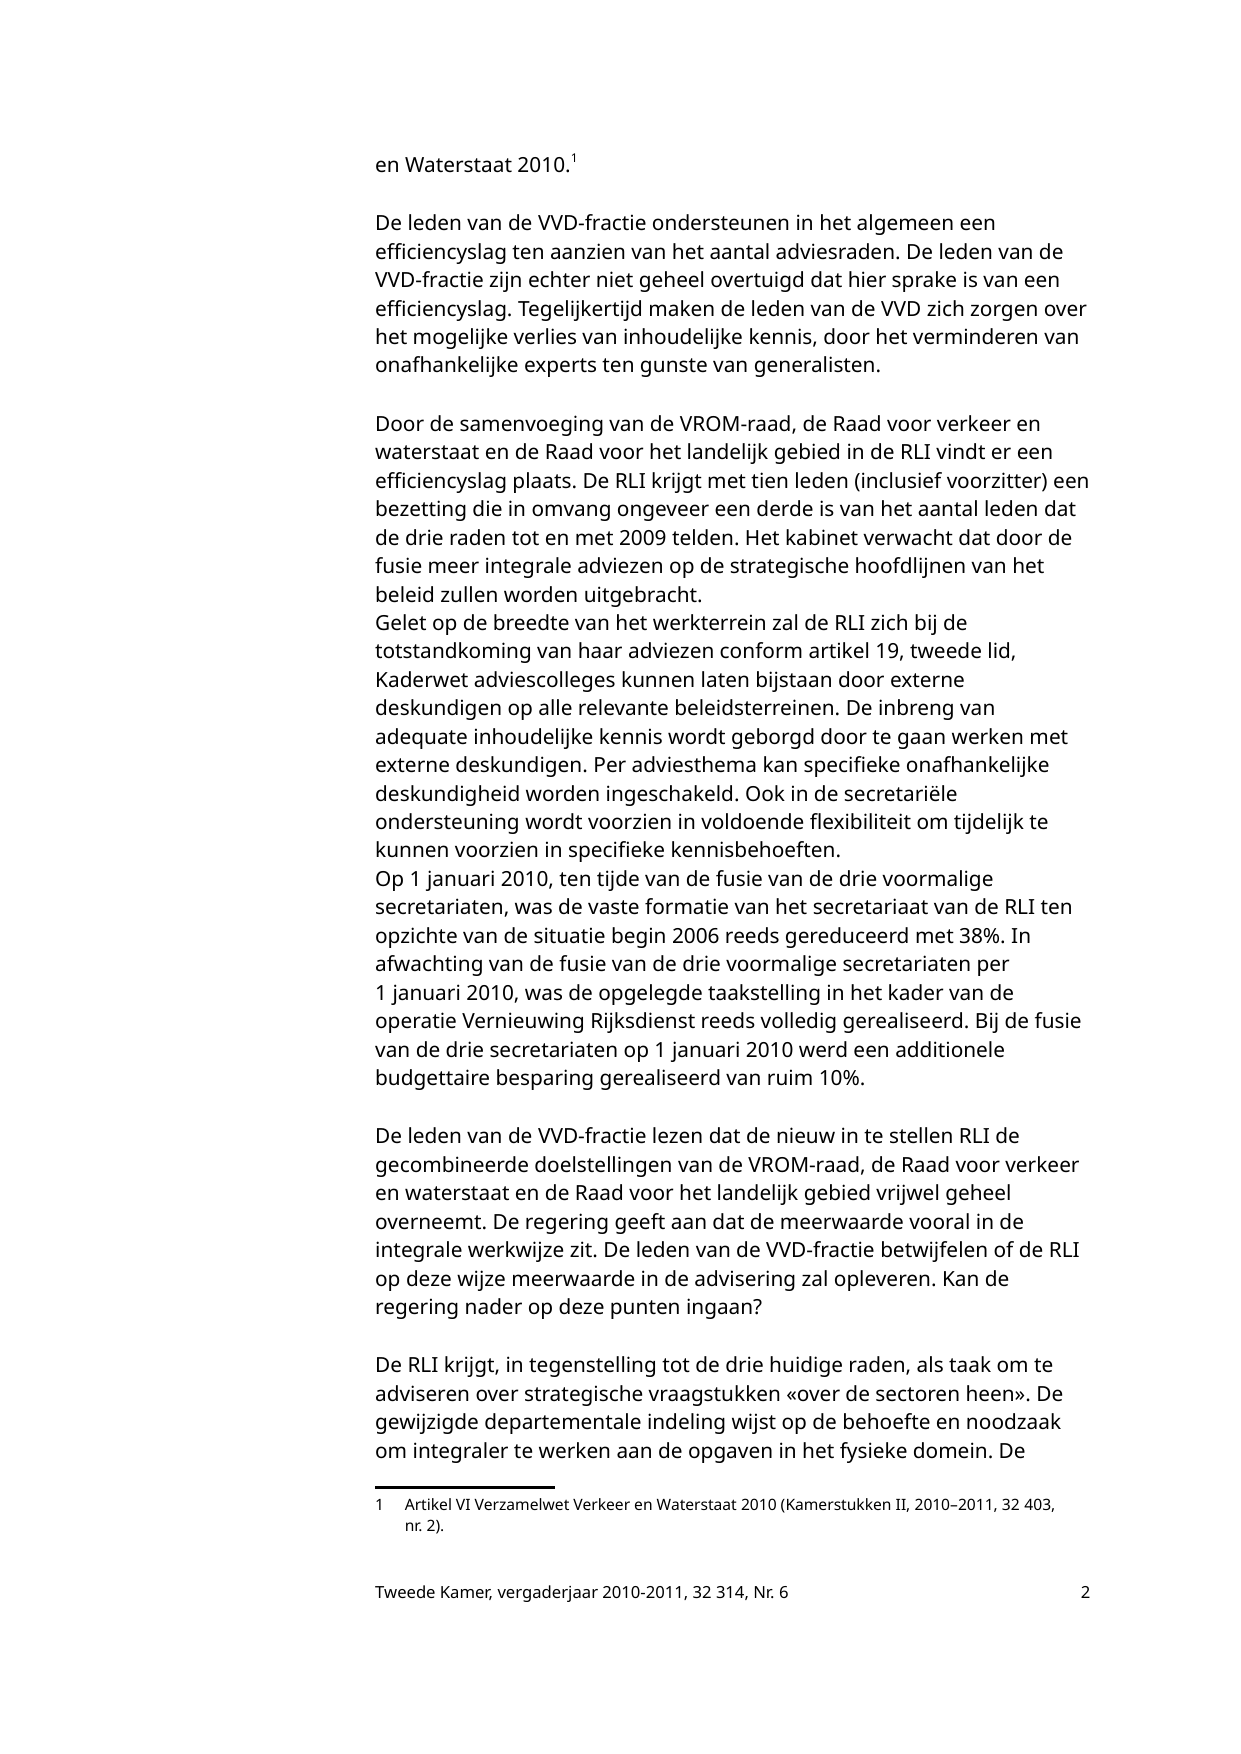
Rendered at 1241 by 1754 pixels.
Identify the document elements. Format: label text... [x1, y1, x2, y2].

text De leden van de VVD-fractie ondersteunen in het algemeen een efficiencyslag ten aanzien van het aantal adviesraden. De leden van de VVD-fractie zijn echter niet geheel overtuigd dat hier sprake is van een efficiencyslag. Tegelijkertijd maken de leden van de VVD zich zorgen over het mogelijke verlies van inhoudelijke kennis, door het verminderen van onafhankelijke experts ten gunste van generalisten. [375, 208, 1090, 379]
text Op 1 januari 2010, ten tijde van de fusie van de drie voormalige secretariaten, was de vaste formatie van het secretariaat van de RLI ten opzichte van de situatie begin 2006 reeds gereduceerd met 38%. In afwachting van de fusie van de drie voormalige secretariaten per 1 januari 2010, was de opgelegde taakstelling in het kader van de operatie Vernieuwing Rijksdienst reeds volledig gerealiseerd. Bij de fusie van de drie secretariaten op 1 januari 2010 werd een additionele budgettaire besparing gerealiseerd van ruim 10%. [375, 864, 1090, 1092]
text De RLI krijgt, in tegenstelling tot de drie huidige raden, als taak om te adviseren over strategische vraagstukken «over de sectoren heen». De gewijzigde departementale indeling wijst op de behoefte en noodzaak om integraler te werken aan de opgaven in het fysieke domein. De [375, 1351, 1090, 1464]
text Door de samenvoeging van de VROM-raad, de Raad voor verkeer en waterstaat en de Raad voor het landelijk gebied in de RLI vindt er een efficiencyslag plaats. De RLI krijgt met tien leden (inclusief voorzitter) een bezetting die in omvang ongeveer een derde is van het aantal leden dat de drie raden tot en met 2009 telden. Het kabinet verwacht dat door de fusie meer integrale adviezen op de strategische hoofdlijnen van het beleid zullen worden uitgebracht. [375, 409, 1090, 608]
text Gelet op de breedte van het werkterrein zal de RLI zich bij de totstandkoming van haar adviezen conform artikel 19, tweede lid, Kaderwet adviescolleges kunnen laten bijstaan door externe deskundigen op alle relevante beleidsterreinen. De inbreng van adequate inhoudelijke kennis wordt geborgd door te gaan werken met externe deskundigen. Per adviesthema kan specifieke onafhankelijke deskundigheid worden ingeschakeld. Ook in de secretariële ondersteuning wordt voorzien in voldoende flexibiliteit om tijdelijk te kunnen voorzien in specifieke kennisbehoeften. [375, 608, 1090, 864]
text De leden van de VVD-fractie lezen dat de nieuw in te stellen RLI de gecombineerde doelstellingen van de VROM-raad, de Raad voor verkeer en waterstaat en de Raad voor het landelijk gebied vrijwel geheel overneemt. De regering geeft aan dat de meerwaarde vooral in de integrale werkwijze zit. De leden van de VVD-fractie betwijfelen of de RLI op deze wijze meerwaarde in de advisering zal opleveren. Kan de regering nader op deze punten ingaan? [375, 1122, 1090, 1321]
text en Waterstaat 2010. [375, 150, 1090, 178]
text Artikel VI Verzamelwet Verkeer en Waterstaat 2010 (Kamerstukken II, 2010–2011, 32 403, nr. 2). [375, 1479, 1090, 1536]
